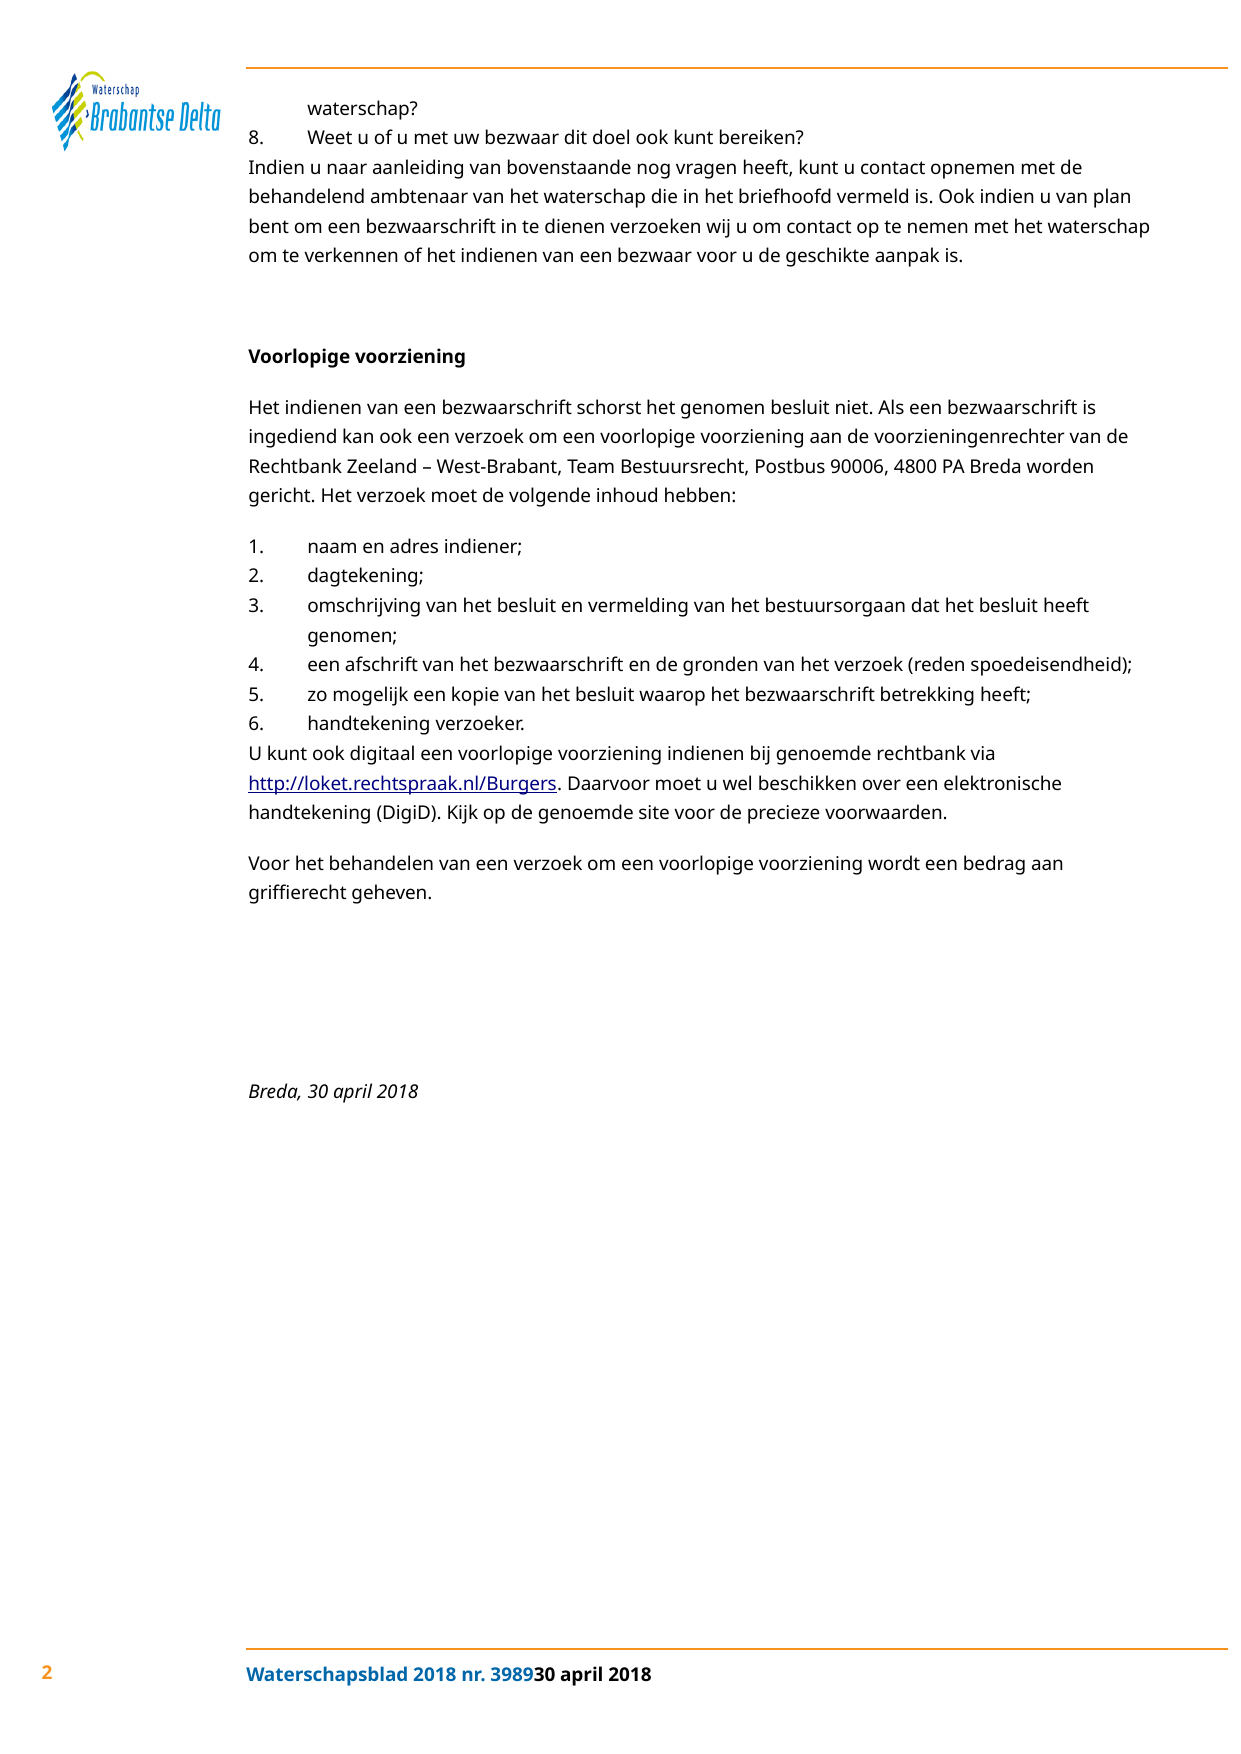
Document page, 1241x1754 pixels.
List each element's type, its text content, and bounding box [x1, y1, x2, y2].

list dagtekening; [248, 563, 1152, 588]
list omschrijving van het besluit en vermelding van het bestuursorgaan dat het besluit heeft genomen; [248, 592, 1152, 648]
text Voor het behandelen van een verzoek om een voorlopige voorziening wordt een bedrag aan griffierecht geheven. [248, 850, 1152, 905]
text Breda, 30 april 2018 [248, 1078, 1152, 1104]
text U kunt ook digitaal een voorlopige voorziening indienen bij genoemde rechtbank via http://loket.rechtspraak.nl/Burgers. Daarvoor moet u wel beschikken over een elektronische handtekening (DigiD). Kijk op de genoemde site voor de precieze voorwaarden. [248, 740, 1152, 825]
list zo mogelijk een kopie van het besluit waarop het bezwaarschrift betrekking heeft; [248, 681, 1152, 707]
list Weet u of u met uw bezwaar dit doel ook kunt bereiken? [248, 124, 1152, 150]
list een afschrift van het bezwaarschrift en de gronden van het verzoek (reden spoedeisendheid); [248, 651, 1152, 677]
text Het indienen van een bezwaarschrift schorst het genomen besluit niet. Als een bezwaarschrift is ingediend kan ook een verzoek om een voorlopige voorziening aan de voorzieningenrechter van de Rechtbank Zeeland – West-Brabant, Team Bestuursrecht, Postbus 90006, 4800 PA Breda worden gericht. Het verzoek moet de volgende inhoud hebben: [248, 394, 1152, 508]
list naam en adres indiener; [248, 533, 1152, 559]
list waterschap? [248, 95, 1152, 121]
list handtekening verzoeker. [248, 711, 1152, 736]
picture [41, 47, 231, 172]
text Indien u naar aanleiding van bovenstaande nog vragen heeft, kunt u contact opnemen met de behandelend ambtenaar van het waterschap die in het briefhoofd vermeld is. Ook indien u van plan bent om een bezwaarschrift in te dienen verzoeken wij u om contact op te nemen met het waterschap om te verkennen of het indienen van een bezwaar voor u de geschikte aanpak is. [248, 154, 1152, 268]
text Voorlopige voorziening [248, 343, 1152, 369]
